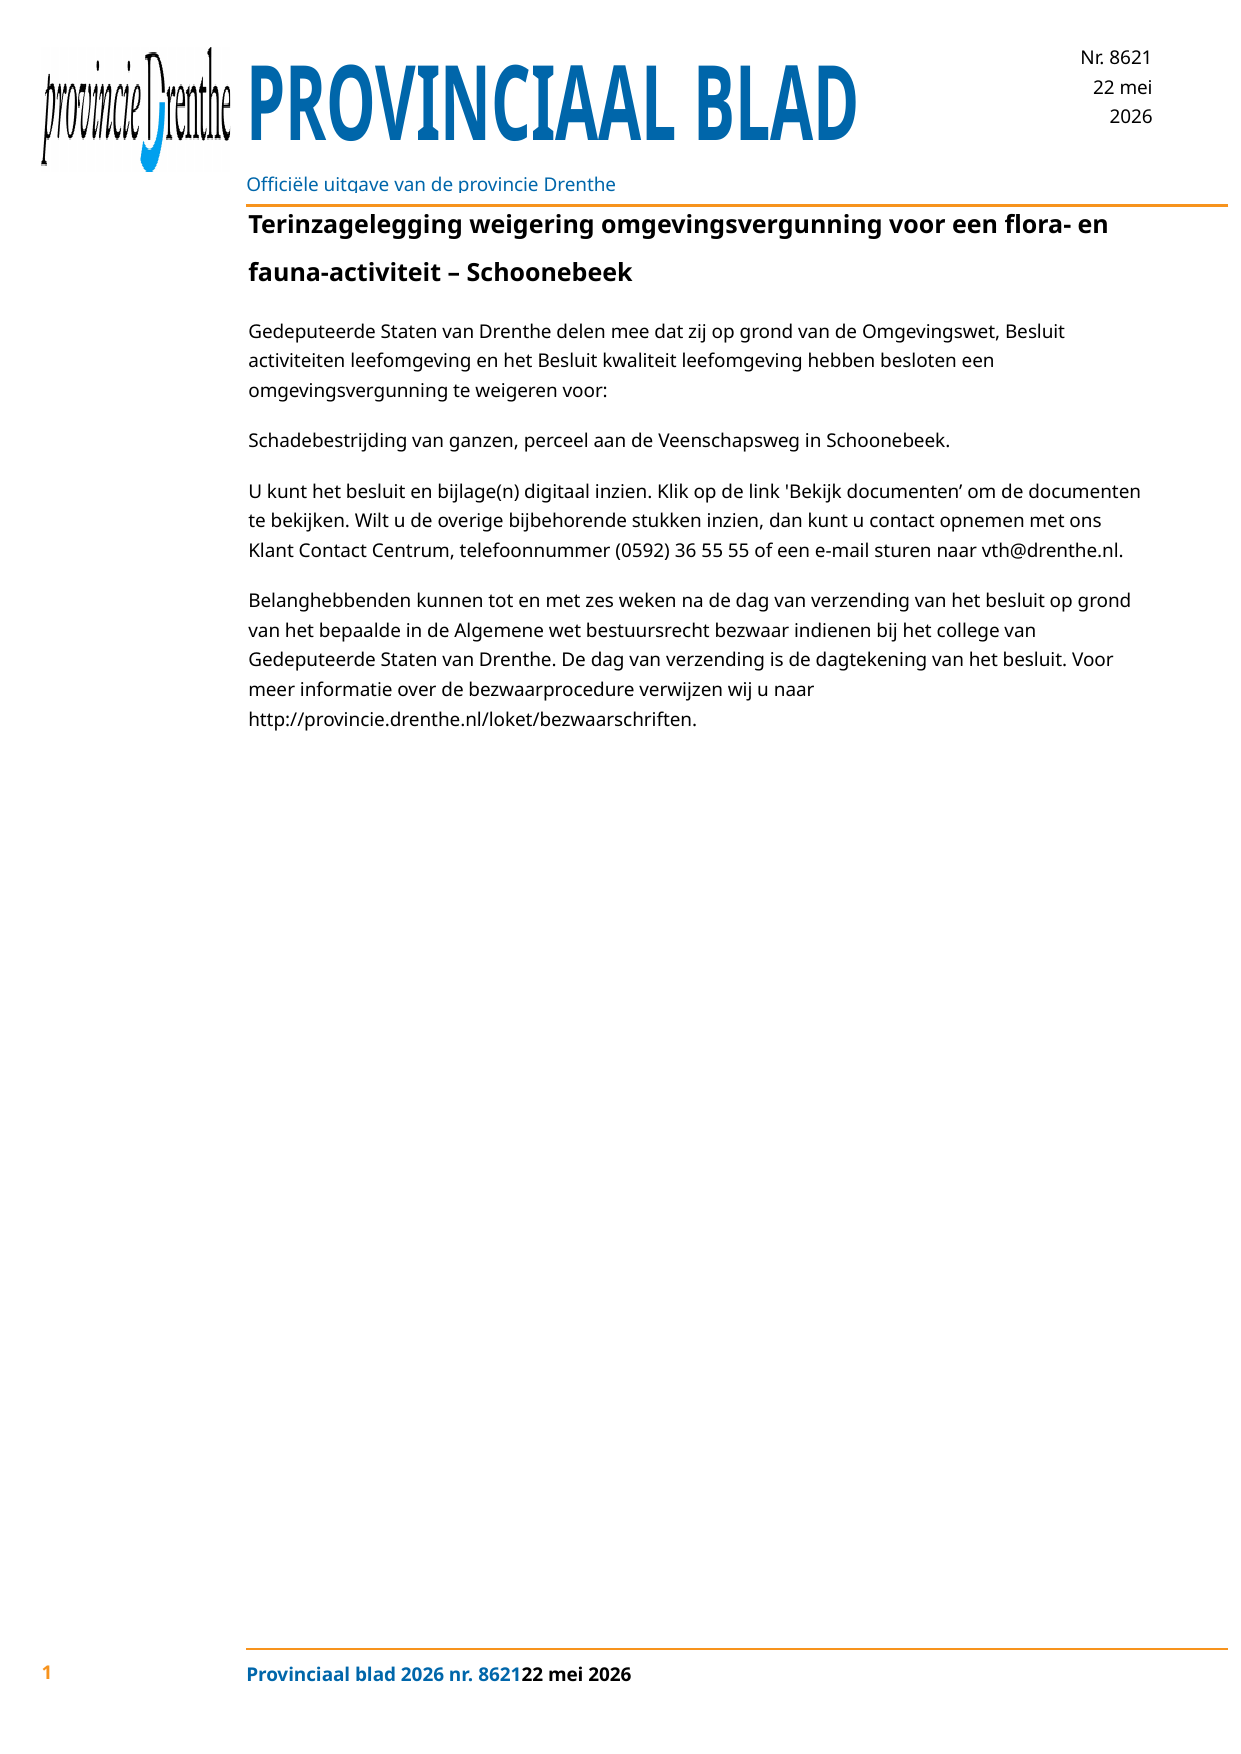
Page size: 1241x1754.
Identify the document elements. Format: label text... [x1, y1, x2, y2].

picture [41, 47, 231, 172]
text U kunt het besluit en bijlage(n) digitaal inzien. Klik op de link 'Bekijk documenten’ om de documenten te bekijken. Wilt u de overige bijbehorende stukken inzien, dan kunt u contact opnemen met ons Klant Contact Centrum, telefoonnummer (0592) 36 55 55 of een e-mail sturen naar vth@drenthe.nl. [248, 478, 1152, 563]
text Gedeputeerde Staten van Drenthe delen mee dat zij op grond van de Omgevingswet, Besluit activiteiten leefomgeving en het Besluit kwaliteit leefomgeving hebben besloten een omgevingsvergunning te weigeren voor: [248, 318, 1152, 403]
text Belanghebbenden kunnen tot en met zes weken na de dag van verzending van het besluit op grond van het bepaalde in de Algemene wet bestuursrecht bezwaar indienen bij het college van Gedeputeerde Staten van Drenthe. De dag van verzending is de dagtekening van het besluit. Voor meer informatie over de bezwaarprocedure verwijzen wij u naar http://provincie.drenthe.nl/loket/bezwaarschriften. [248, 587, 1152, 732]
text Terinzagelegging weigering omgevingsvergunning voor een flora- en fauna-activiteit – Schoonebeek [248, 207, 1152, 288]
text Schadebestrijding van ganzen, perceel aan de Veenschapsweg in Schoonebeek. [248, 427, 1152, 453]
